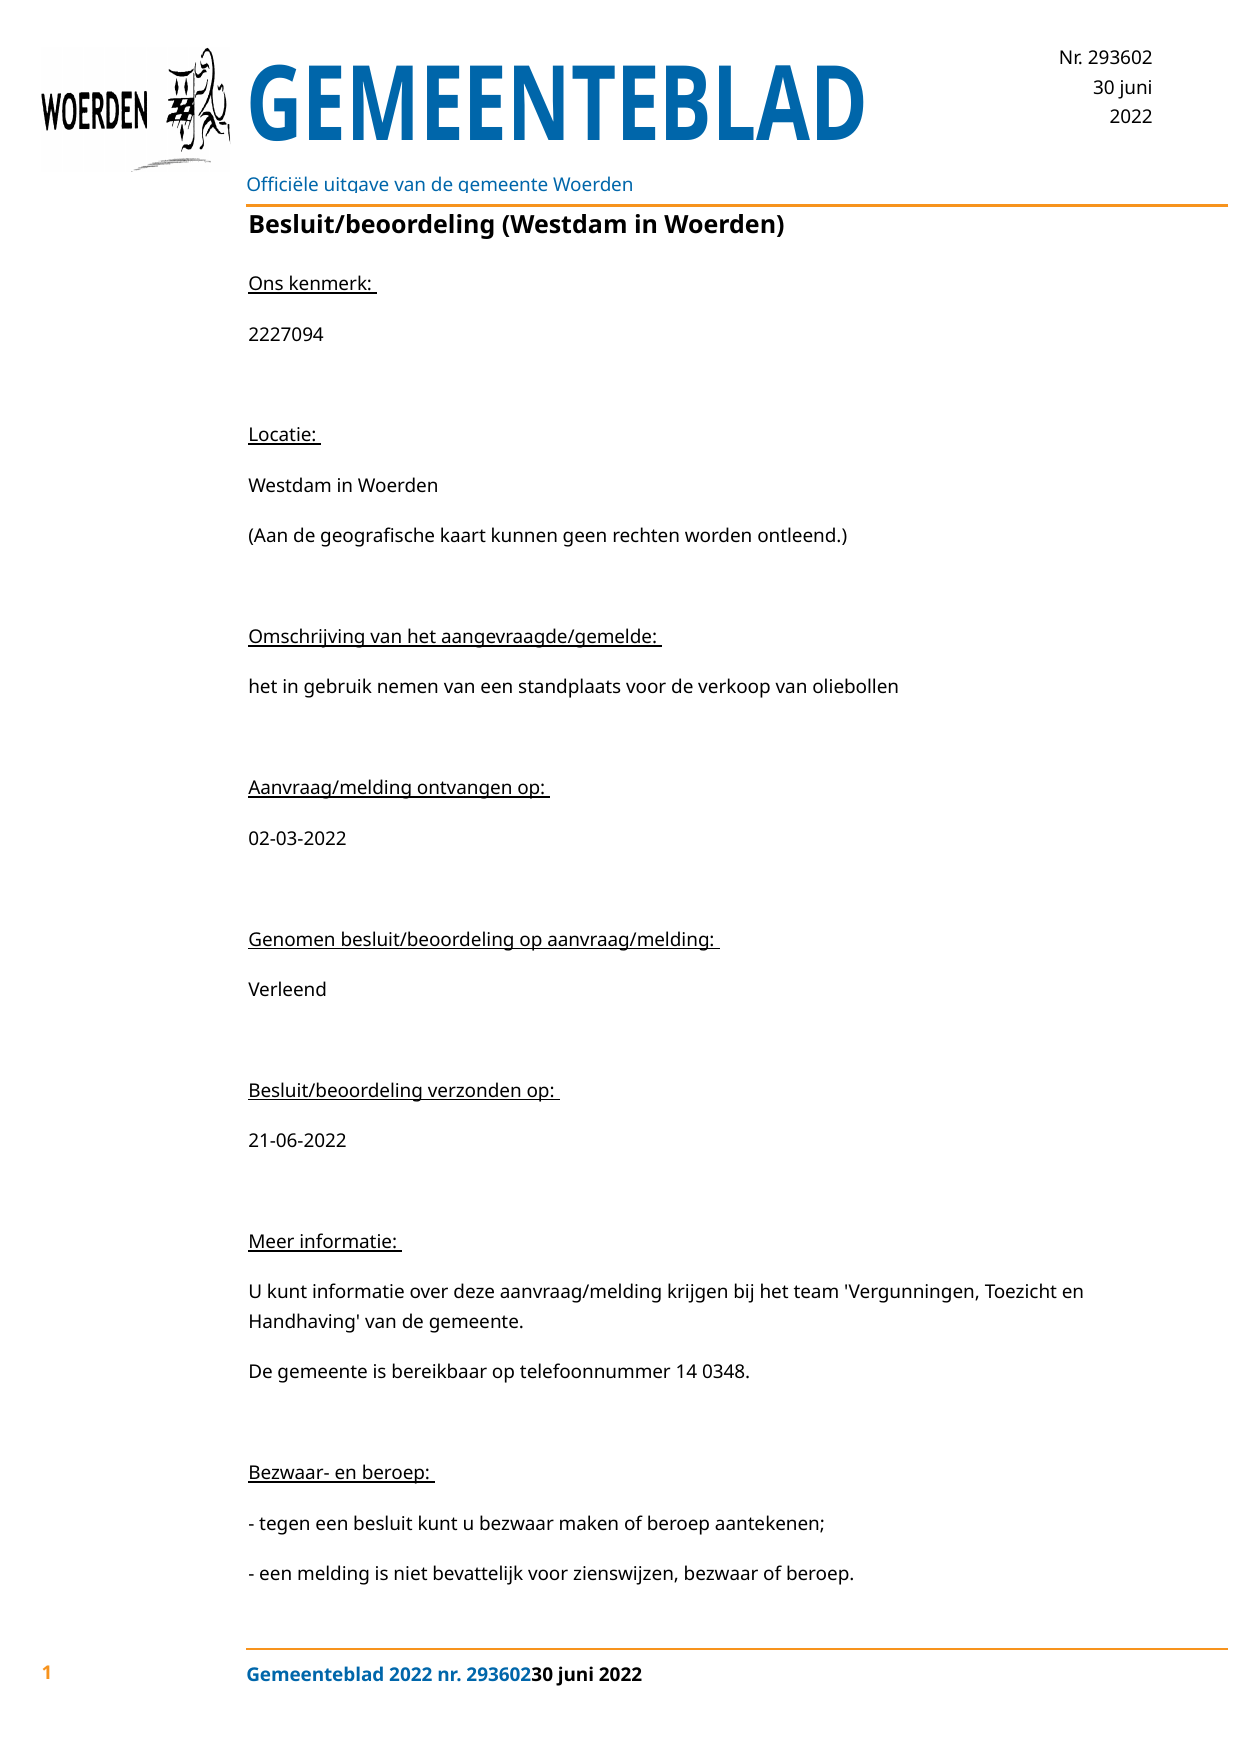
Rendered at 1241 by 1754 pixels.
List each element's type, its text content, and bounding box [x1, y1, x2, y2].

text Ons kenmerk: [248, 270, 1152, 296]
text De gemeente is bereikbaar op telefoonnummer 14 0348. [248, 1359, 1152, 1384]
text Locatie: [248, 422, 1152, 447]
text - een melding is niet bevattelijk voor zienswijzen, bezwaar of beroep. [248, 1560, 1152, 1586]
text Westdam in Woerden [248, 472, 1152, 498]
text Verleend [248, 976, 1152, 1002]
text Besluit/beoordeling (Westdam in Woerden) [248, 207, 1152, 241]
text Genomen besluit/beoordeling op aanvraag/melding: [248, 926, 1152, 951]
text Meer informatie: [248, 1228, 1152, 1254]
text - tegen een besluit kunt u bezwaar maken of beroep aantekenen; [248, 1510, 1152, 1536]
text 2227094 [248, 321, 1152, 346]
text Aanvraag/melding ontvangen op: [248, 774, 1152, 800]
text Omschrijving van het aangevraagde/gemelde: [248, 623, 1152, 649]
text 21-06-2022 [248, 1127, 1152, 1153]
picture [41, 47, 231, 172]
text Besluit/beoordeling verzonden op: [248, 1077, 1152, 1103]
text het in gebruik nemen van een standplaats voor de verkoop van oliebollen [248, 674, 1152, 699]
text Bezwaar- en beroep: [248, 1459, 1152, 1485]
text 02-03-2022 [248, 825, 1152, 851]
text (Aan de geografische kaart kunnen geen rechten worden ontleend.) [248, 522, 1152, 548]
text U kunt informatie over deze aanvraag/melding krijgen bij het team 'Vergunningen, Toezicht en Handhaving' van de gemeente. [248, 1279, 1152, 1334]
